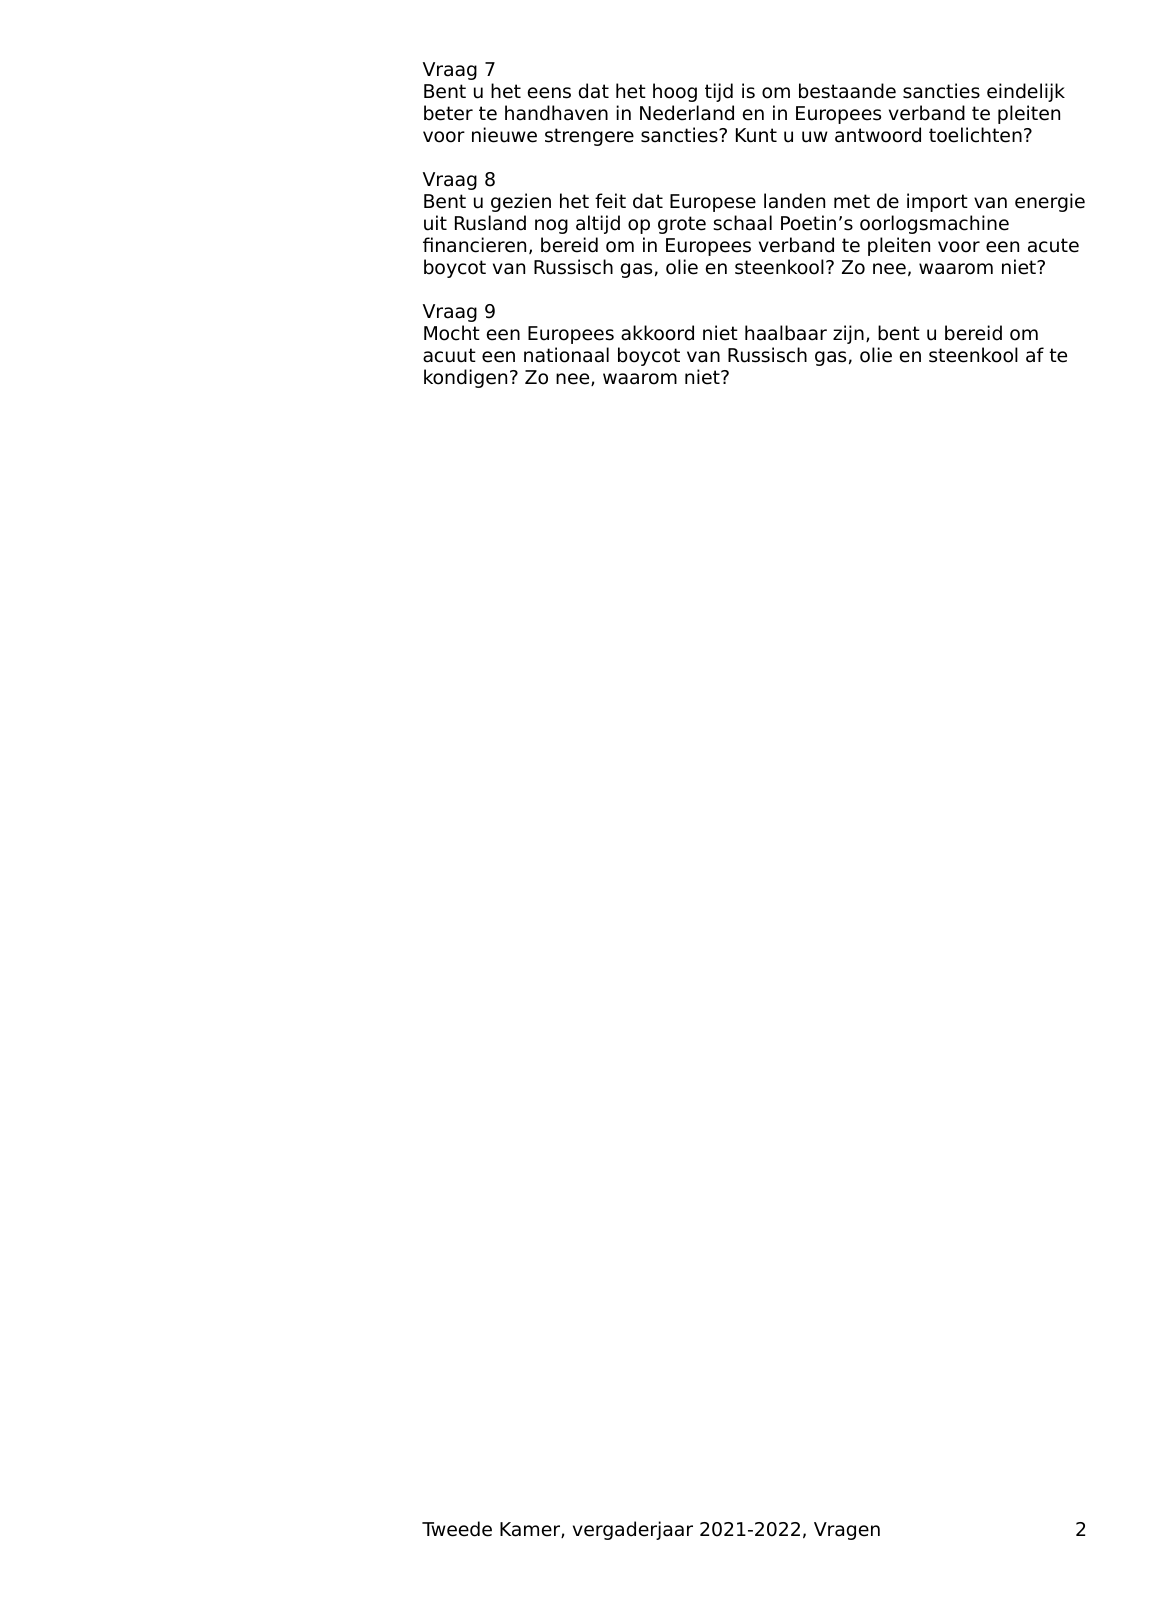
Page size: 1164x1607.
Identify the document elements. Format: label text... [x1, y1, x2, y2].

text Bent u het eens dat het hoog tijd is om bestaande sancties eindelijk beter te handhaven in Nederland en in Europees verband te pleiten voor nieuwe strengere sancties? Kunt u uw antwoord toelichten? [422, 81, 1087, 147]
text Mocht een Europees akkoord niet haalbaar zijn, bent u bereid om acuut een nationaal boycot van Russisch gas, olie en steenkool af te kondigen? Zo nee, waarom niet? [422, 323, 1087, 389]
text Vraag 7 [422, 59, 1087, 81]
text Bent u gezien het feit dat Europese landen met de import van energie uit Rusland nog altijd op grote schaal Poetin’s oorlogsmachine financieren, bereid om in Europees verband te pleiten voor een acute boycot van Russisch gas, olie en steenkool? Zo nee, waarom niet? [422, 191, 1087, 279]
text Vraag 8 [422, 169, 1087, 191]
text Vraag 9 [422, 301, 1087, 323]
